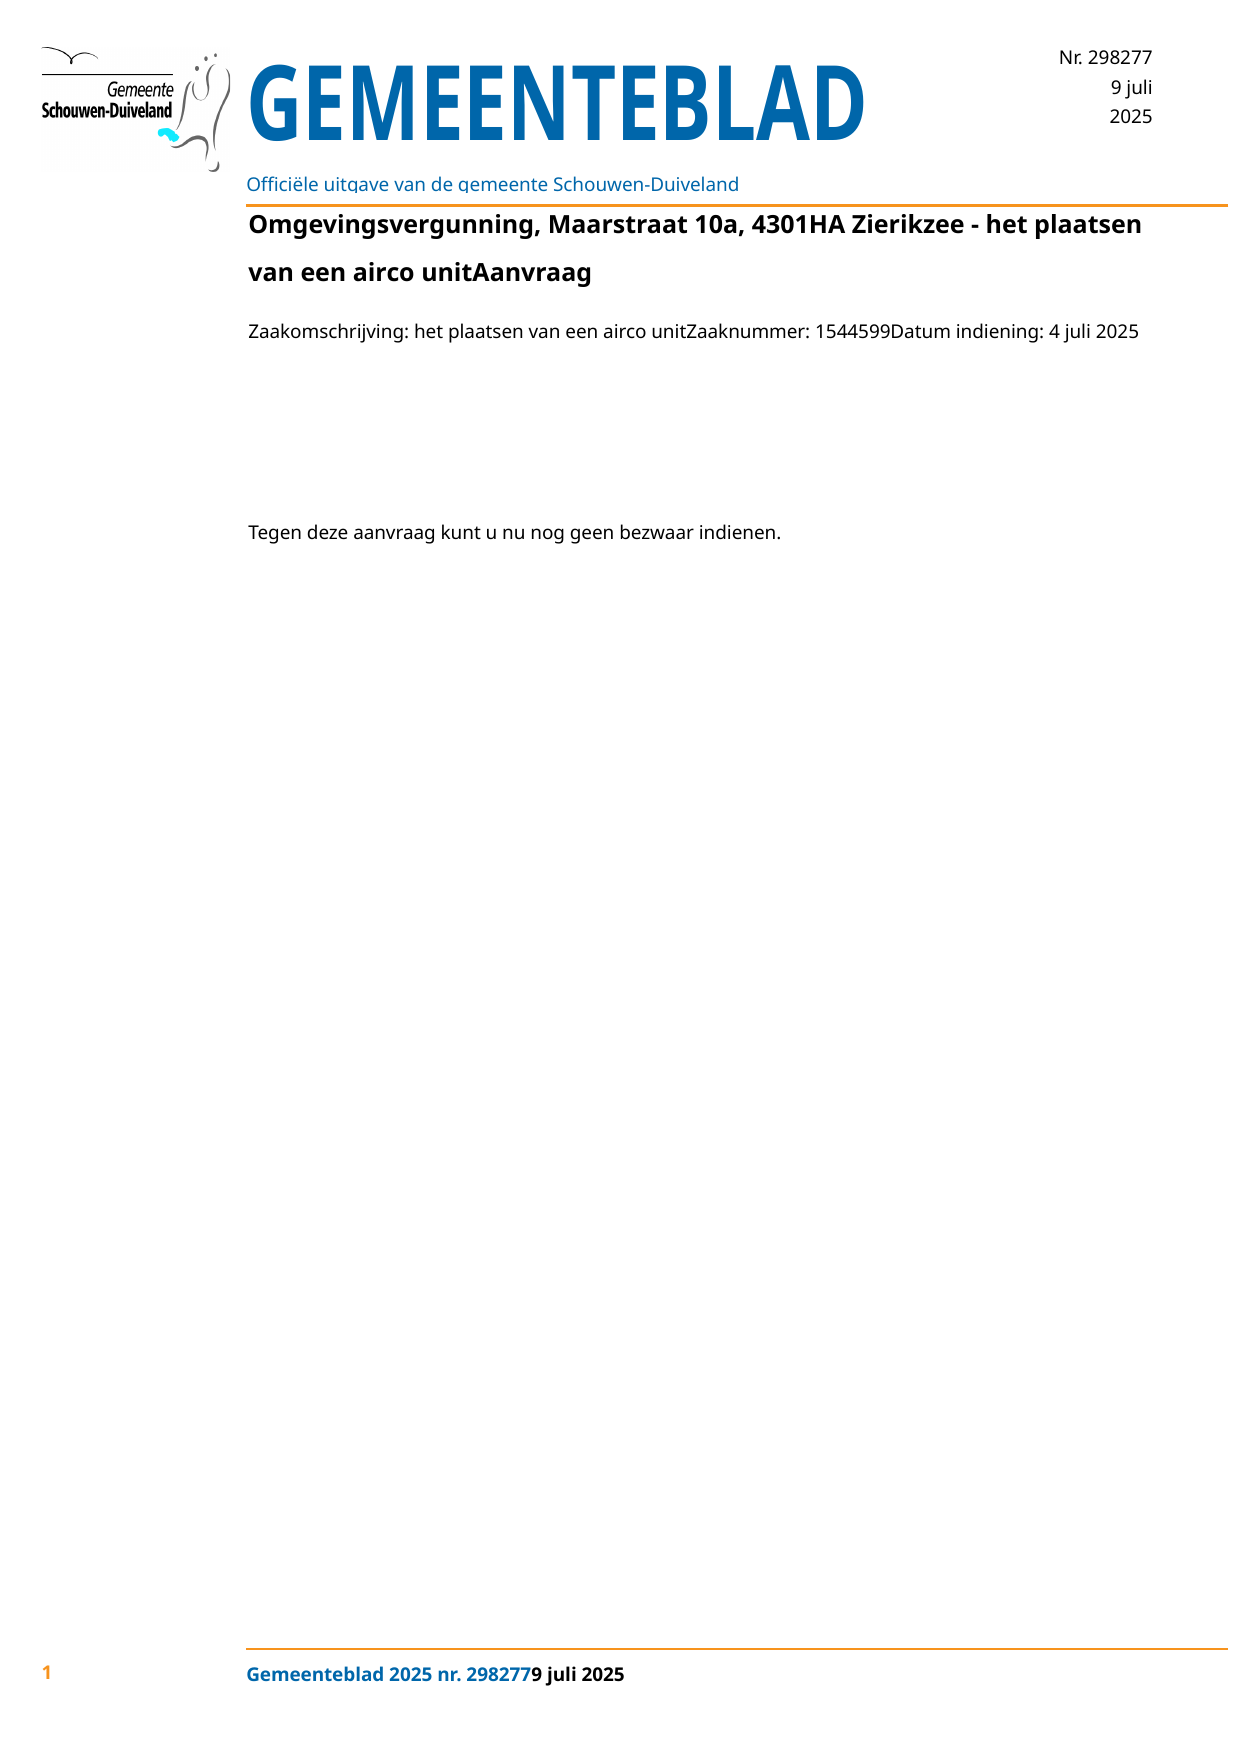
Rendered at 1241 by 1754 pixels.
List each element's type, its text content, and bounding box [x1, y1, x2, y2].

text Omgevingsvergunning, Maarstraat 10a, 4301HA Zierikzee - het plaatsen van een airco unitAanvraag [248, 207, 1152, 288]
picture [41, 47, 231, 172]
text Tegen deze aanvraag kunt u nu nog geen bezwaar indienen. [248, 519, 1152, 545]
text Zaakomschrijving: het plaatsen van een airco unitZaaknummer: 1544599Datum indiening: 4 juli 2025 [248, 318, 1152, 344]
